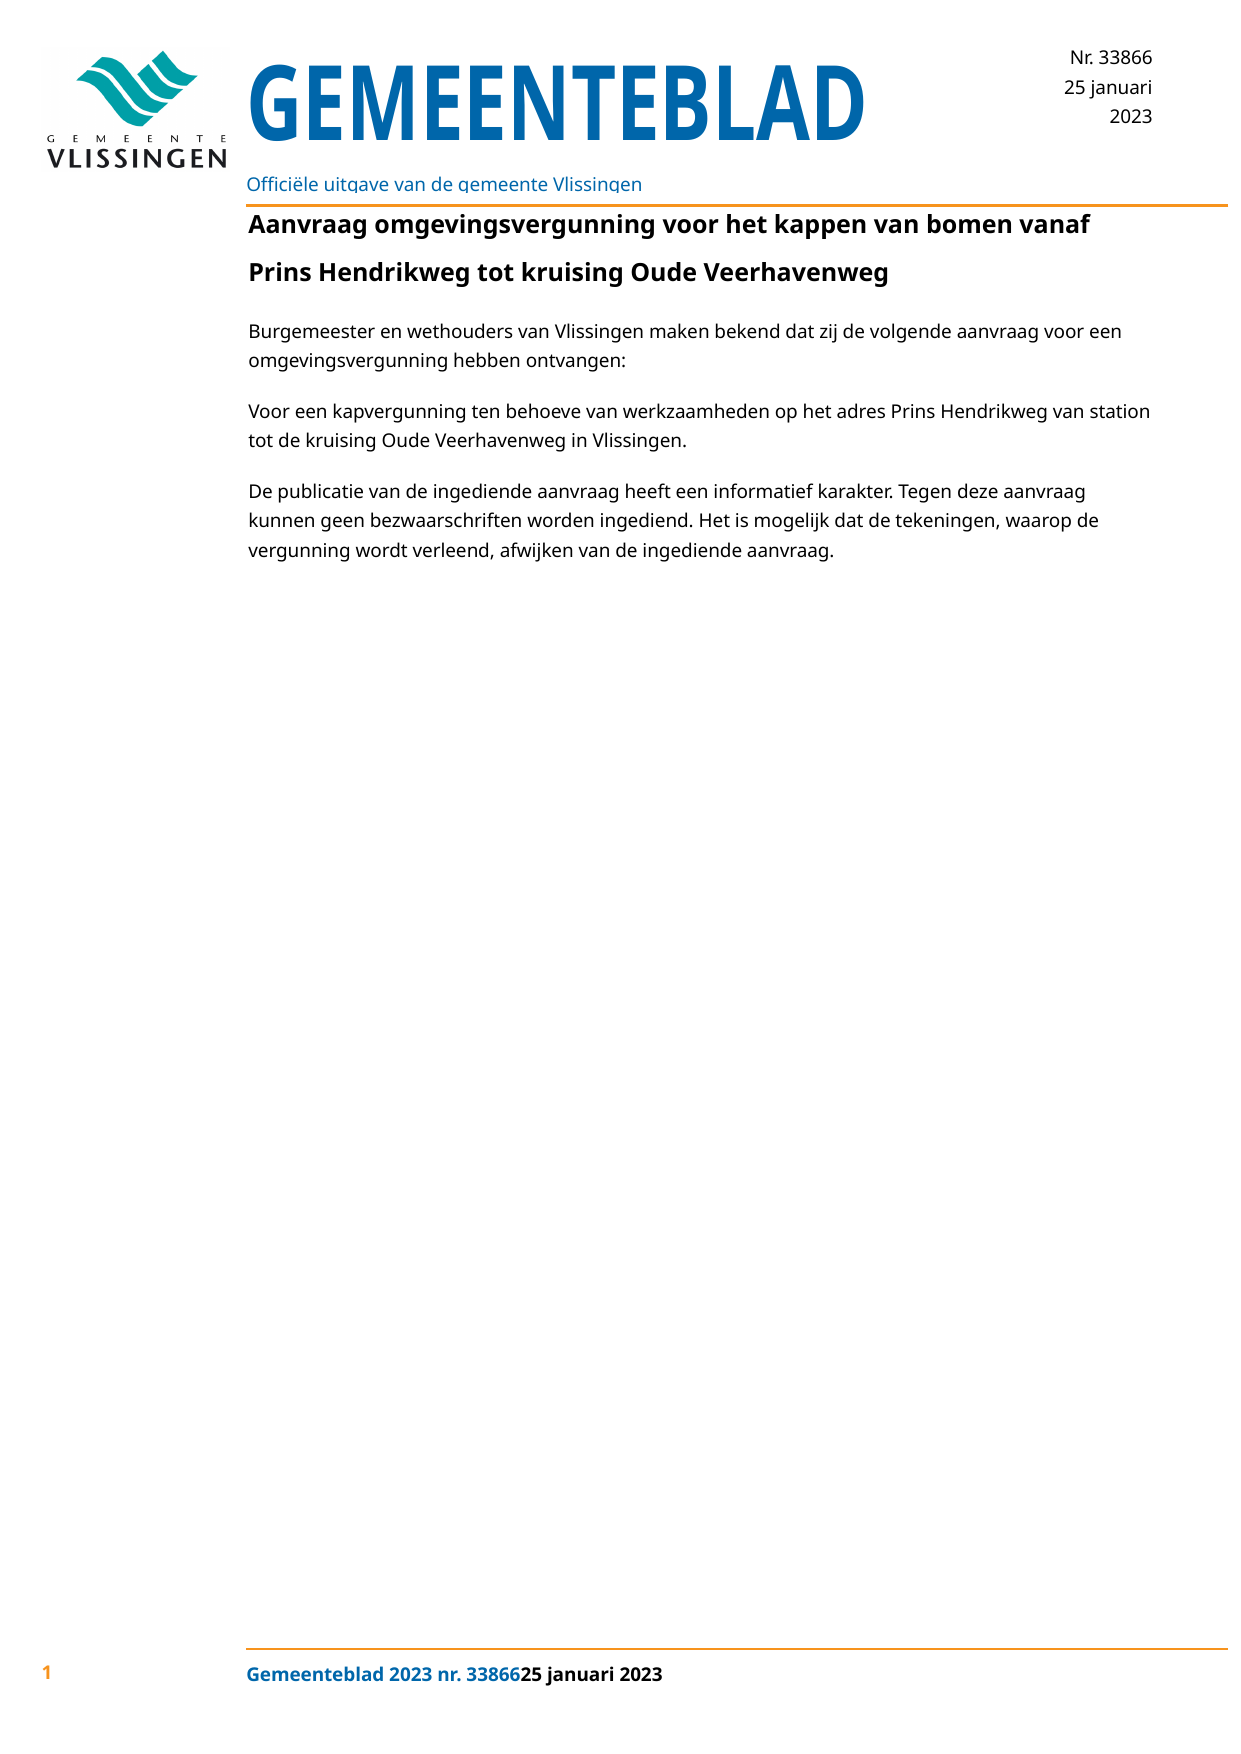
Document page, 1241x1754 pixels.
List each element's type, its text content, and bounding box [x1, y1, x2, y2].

text Voor een kapvergunning ten behoeve van werkzaamheden op het adres Prins Hendrikweg van station tot de kruising Oude Veerhavenweg in Vlissingen. [248, 398, 1152, 453]
picture [41, 47, 231, 172]
text Aanvraag omgevingsvergunning voor het kappen van bomen vanaf Prins Hendrikweg tot kruising Oude Veerhavenweg [248, 207, 1152, 288]
text Burgemeester en wethouders van Vlissingen maken bekend dat zij de volgende aanvraag voor een omgevingsvergunning hebben ontvangen: [248, 318, 1152, 373]
text De publicatie van de ingediende aanvraag heeft een informatief karakter. Tegen deze aanvraag kunnen geen bezwaarschriften worden ingediend. Het is mogelijk dat de tekeningen, waarop de vergunning wordt verleend, afwijken van de ingediende aanvraag. [248, 478, 1152, 563]
